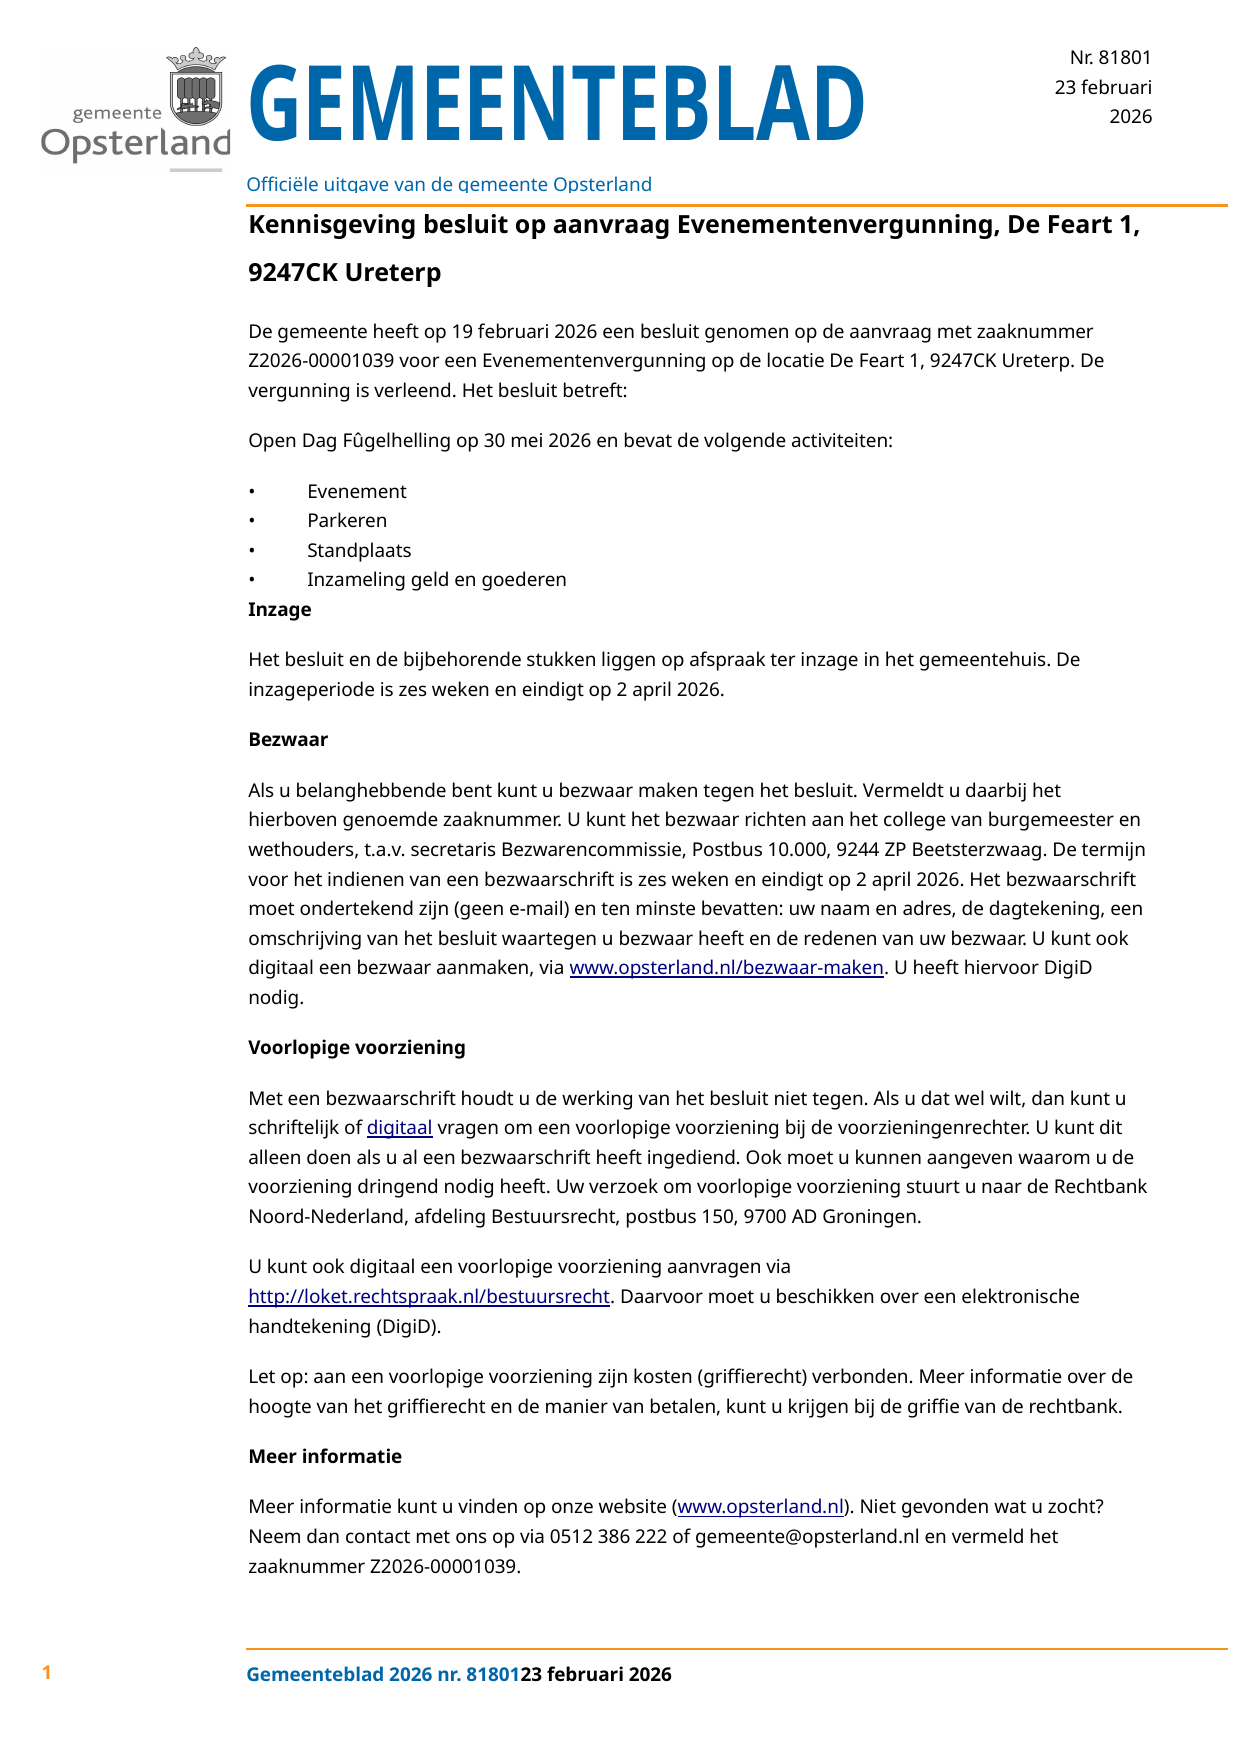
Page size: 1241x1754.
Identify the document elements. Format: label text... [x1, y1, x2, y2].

text Meer informatie [248, 1443, 1152, 1469]
text Bezwaar [248, 727, 1152, 752]
text Met een bezwaarschrift houdt u de werking van het besluit niet tegen. Als u dat wel wilt, dan kunt u schriftelijk of digitaal vragen om een voorlopige voorziening bij de voorzieningenrechter. U kunt dit alleen doen als u al een bezwaarschrift heeft ingediend. Ook moet u kunnen aangeven waarom u de voorziening dringend nodig heeft. Uw verzoek om voorlopige voorziening stuurt u naar de Rechtbank Noord-Nederland, afdeling Bestuursrecht, postbus 150, 9700 AD Groningen. [248, 1085, 1152, 1229]
list Inzameling geld en goederen [248, 567, 1152, 592]
list Standplaats [248, 537, 1152, 563]
text U kunt ook digitaal een voorlopige voorziening aanvragen via http://loket.rechtspraak.nl/bestuursrecht. Daarvoor moet u beschikken over een elektronische handtekening (DigiD). [248, 1254, 1152, 1339]
text Inzage [248, 596, 1152, 622]
text Open Dag Fûgelhelling op 30 mei 2026 en bevat de volgende activiteiten: [248, 427, 1152, 453]
text Let op: aan een voorlopige voorziening zijn kosten (griffierecht) verbonden. Meer informatie over de hoogte van het griffierecht en de manier van betalen, kunt u krijgen bij de griffie van de rechtbank. [248, 1363, 1152, 1419]
text De gemeente heeft op 19 februari 2026 een besluit genomen op de aanvraag met zaaknummer Z2026-00001039 voor een Evenementenvergunning op de locatie De Feart 1, 9247CK Ureterp. De vergunning is verleend. Het besluit betreft: [248, 318, 1152, 403]
list Evenement [248, 478, 1152, 504]
text Kennisgeving besluit op aanvraag Evenementenvergunning, De Feart 1, 9247CK Ureterp [248, 207, 1152, 288]
list Parkeren [248, 507, 1152, 533]
text Voorlopige voorziening [248, 1034, 1152, 1060]
picture [41, 47, 231, 172]
text Meer informatie kunt u vinden op onze website (www.opsterland.nl). Niet gevonden wat u zocht? Neem dan contact met ons op via 0512 386 222 of gemeente@opsterland.nl en vermeld het zaaknummer Z2026-00001039. [248, 1494, 1152, 1579]
text Het besluit en de bijbehorende stukken liggen op afspraak ter inzage in het gemeentehuis. De inzageperiode is zes weken en eindigt op 2 april 2026. [248, 647, 1152, 702]
text Als u belanghebbende bent kunt u bezwaar maken tegen het besluit. Vermeldt u daarbij het hierboven genoemde zaaknummer. U kunt het bezwaar richten aan het college van burgemeester en wethouders, t.a.v. secretaris Bezwarencommissie, Postbus 10.000, 9244 ZP Beetsterzwaag. De termijn voor het indienen van een bezwaarschrift is zes weken en eindigt op 2 april 2026. Het bezwaarschrift moet ondertekend zijn (geen e-mail) en ten minste bevatten: uw naam en adres, de dagtekening, een omschrijving van het besluit waartegen u bezwaar heeft en de redenen van uw bezwaar. U kunt ook digitaal een bezwaar aanmaken, via www.opsterland.nl/bezwaar-maken. U heeft hiervoor DigiD nodig. [248, 777, 1152, 1010]
